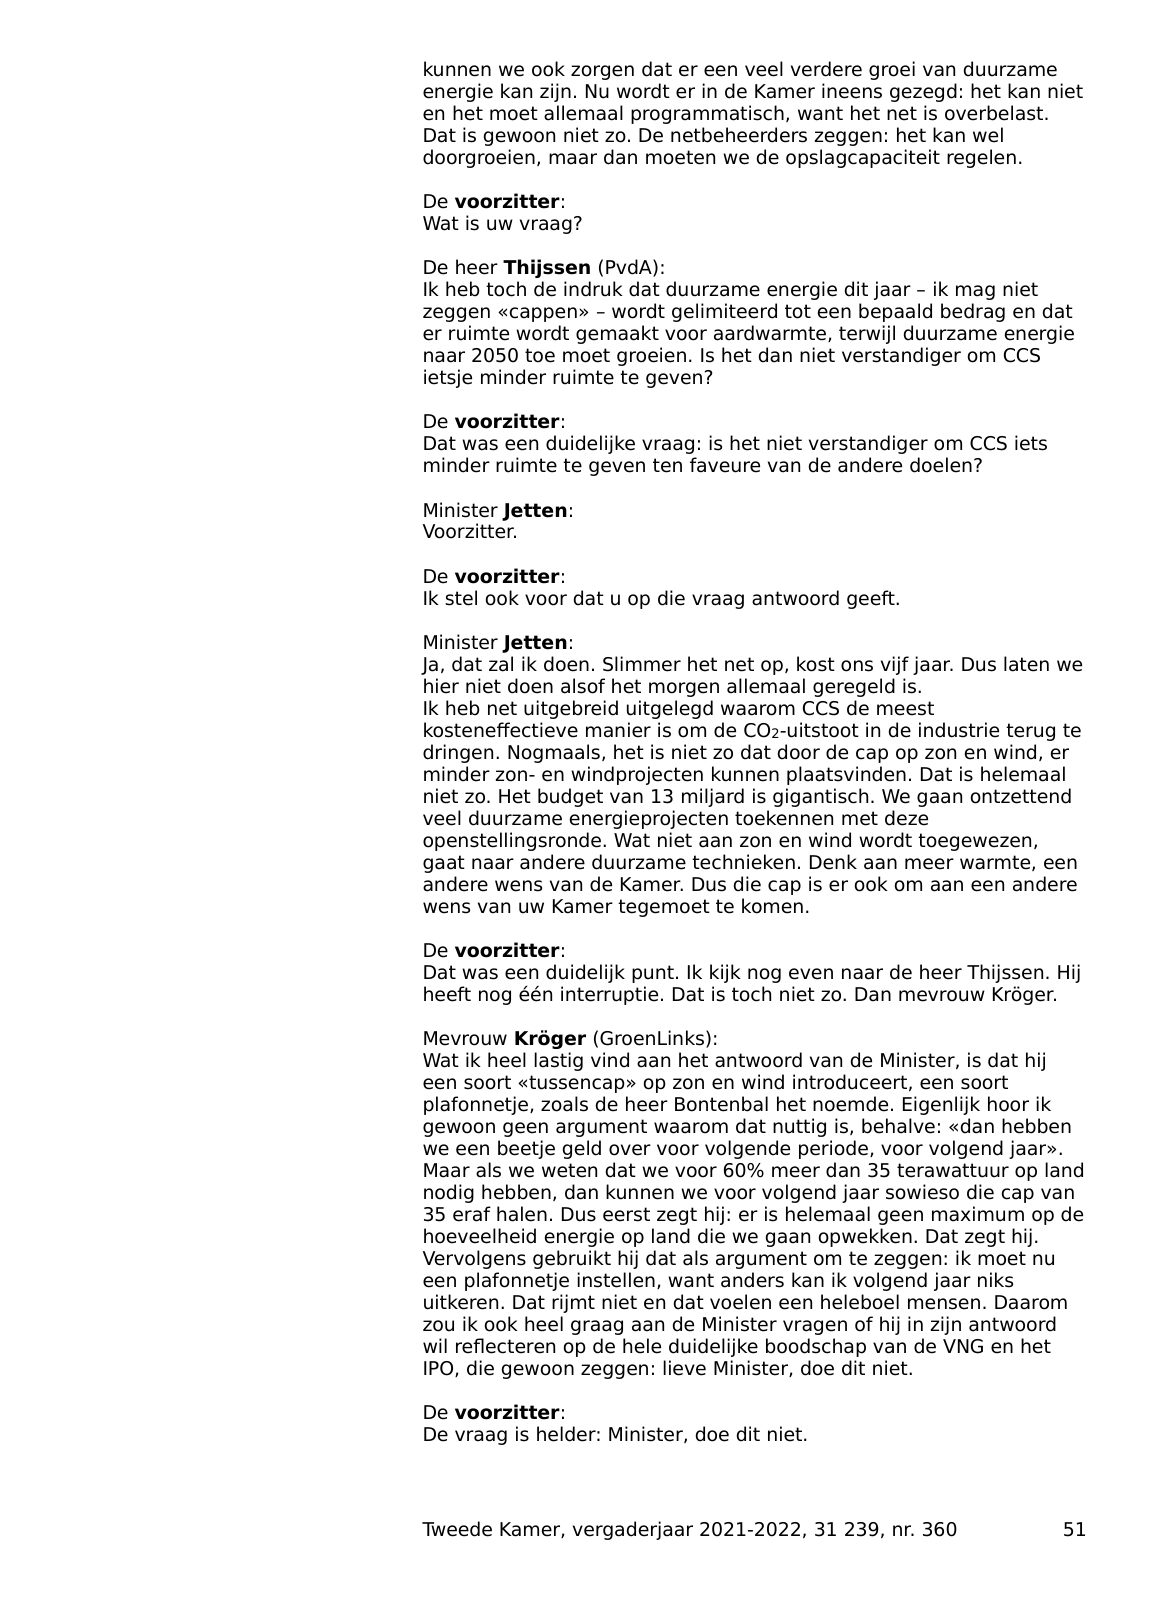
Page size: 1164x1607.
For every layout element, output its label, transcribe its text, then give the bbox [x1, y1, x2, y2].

text Mevrouw Kröger (GroenLinks): [422, 1028, 1087, 1050]
text Wat is uw vraag? [422, 213, 1087, 235]
text De vraag is helder: Minister, doe dit niet. [422, 1424, 1087, 1446]
text De voorzitter: [422, 411, 1087, 433]
text Voorzitter. [422, 521, 1087, 543]
text Ik stel ook voor dat u op die vraag antwoord geeft. [422, 588, 1087, 609]
text kunnen we ook zorgen dat er een veel verdere groei van duurzame energie kan zijn. Nu wordt er in de Kamer ineens gezegd: het kan niet en het moet allemaal programmatisch, want het net is overbelast. Dat is gewoon niet zo. De netbeheerders zeggen: het kan wel doorgroeien, maar dan moeten we de opslagcapaciteit regelen. [422, 59, 1087, 169]
text Minister Jetten: [422, 499, 1087, 521]
text Minister Jetten: [422, 632, 1087, 654]
text Dat was een duidelijk punt. Ik kijk nog even naar de heer Thijssen. Hij heeft nog één interruptie. Dat is toch niet zo. Dan mevrouw Kröger. [422, 962, 1087, 1006]
text Ja, dat zal ik doen. Slimmer het net op, kost ons vijf jaar. Dus laten we hier niet doen alsof het morgen allemaal geregeld is. [422, 654, 1087, 698]
text De voorzitter: [422, 566, 1087, 588]
text Dat was een duidelijke vraag: is het niet verstandiger om CCS iets minder ruimte te geven ten faveure van de andere doelen? [422, 433, 1087, 477]
text De heer Thijssen (PvdA): [422, 257, 1087, 279]
text Ik heb net uitgebreid uitgelegd waarom CCS de meest kosteneffectieve manier is om de CO2-uitstoot in de industrie terug te dringen. Nogmaals, het is niet zo dat door de cap op zon en wind, er minder zon- en windprojecten kunnen plaatsvinden. Dat is helemaal niet zo. Het budget van 13 miljard is gigantisch. We gaan ontzettend veel duurzame energieprojecten toekennen met deze openstellingsronde. Wat niet aan zon en wind wordt toegewezen, gaat naar andere duurzame technieken. Denk aan meer warmte, een andere wens van de Kamer. Dus die cap is er ook om aan een andere wens van uw Kamer tegemoet te komen. [422, 698, 1087, 917]
text De voorzitter: [422, 940, 1087, 962]
text De voorzitter: [422, 191, 1087, 213]
text Ik heb toch de indruk dat duurzame energie dit jaar – ik mag niet zeggen «cappen» – wordt gelimiteerd tot een bepaald bedrag en dat er ruimte wordt gemaakt voor aardwarmte, terwijl duurzame energie naar 2050 toe moet groeien. Is het dan niet verstandiger om CCS ietsje minder ruimte te geven? [422, 279, 1087, 389]
text De voorzitter: [422, 1402, 1087, 1424]
text Wat ik heel lastig vind aan het antwoord van de Minister, is dat hij een soort «tussencap» op zon en wind introduceert, een soort plafonnetje, zoals de heer Bontenbal het noemde. Eigenlijk hoor ik gewoon geen argument waarom dat nuttig is, behalve: «dan hebben we een beetje geld over voor volgende periode, voor volgend jaar». Maar als we weten dat we voor 60% meer dan 35 terawattuur op land nodig hebben, dan kunnen we voor volgend jaar sowieso die cap van 35 eraf halen. Dus eerst zegt hij: er is helemaal geen maximum op de hoeveelheid energie op land die we gaan opwekken. Dat zegt hij. Vervolgens gebruikt hij dat als argument om te zeggen: ik moet nu een plafonnetje instellen, want anders kan ik volgend jaar niks uitkeren. Dat rijmt niet en dat voelen een heleboel mensen. Daarom zou ik ook heel graag aan de Minister vragen of hij in zijn antwoord wil reflecteren op de hele duidelijke boodschap van de VNG en het IPO, die gewoon zeggen: lieve Minister, doe dit niet. [422, 1050, 1087, 1379]
